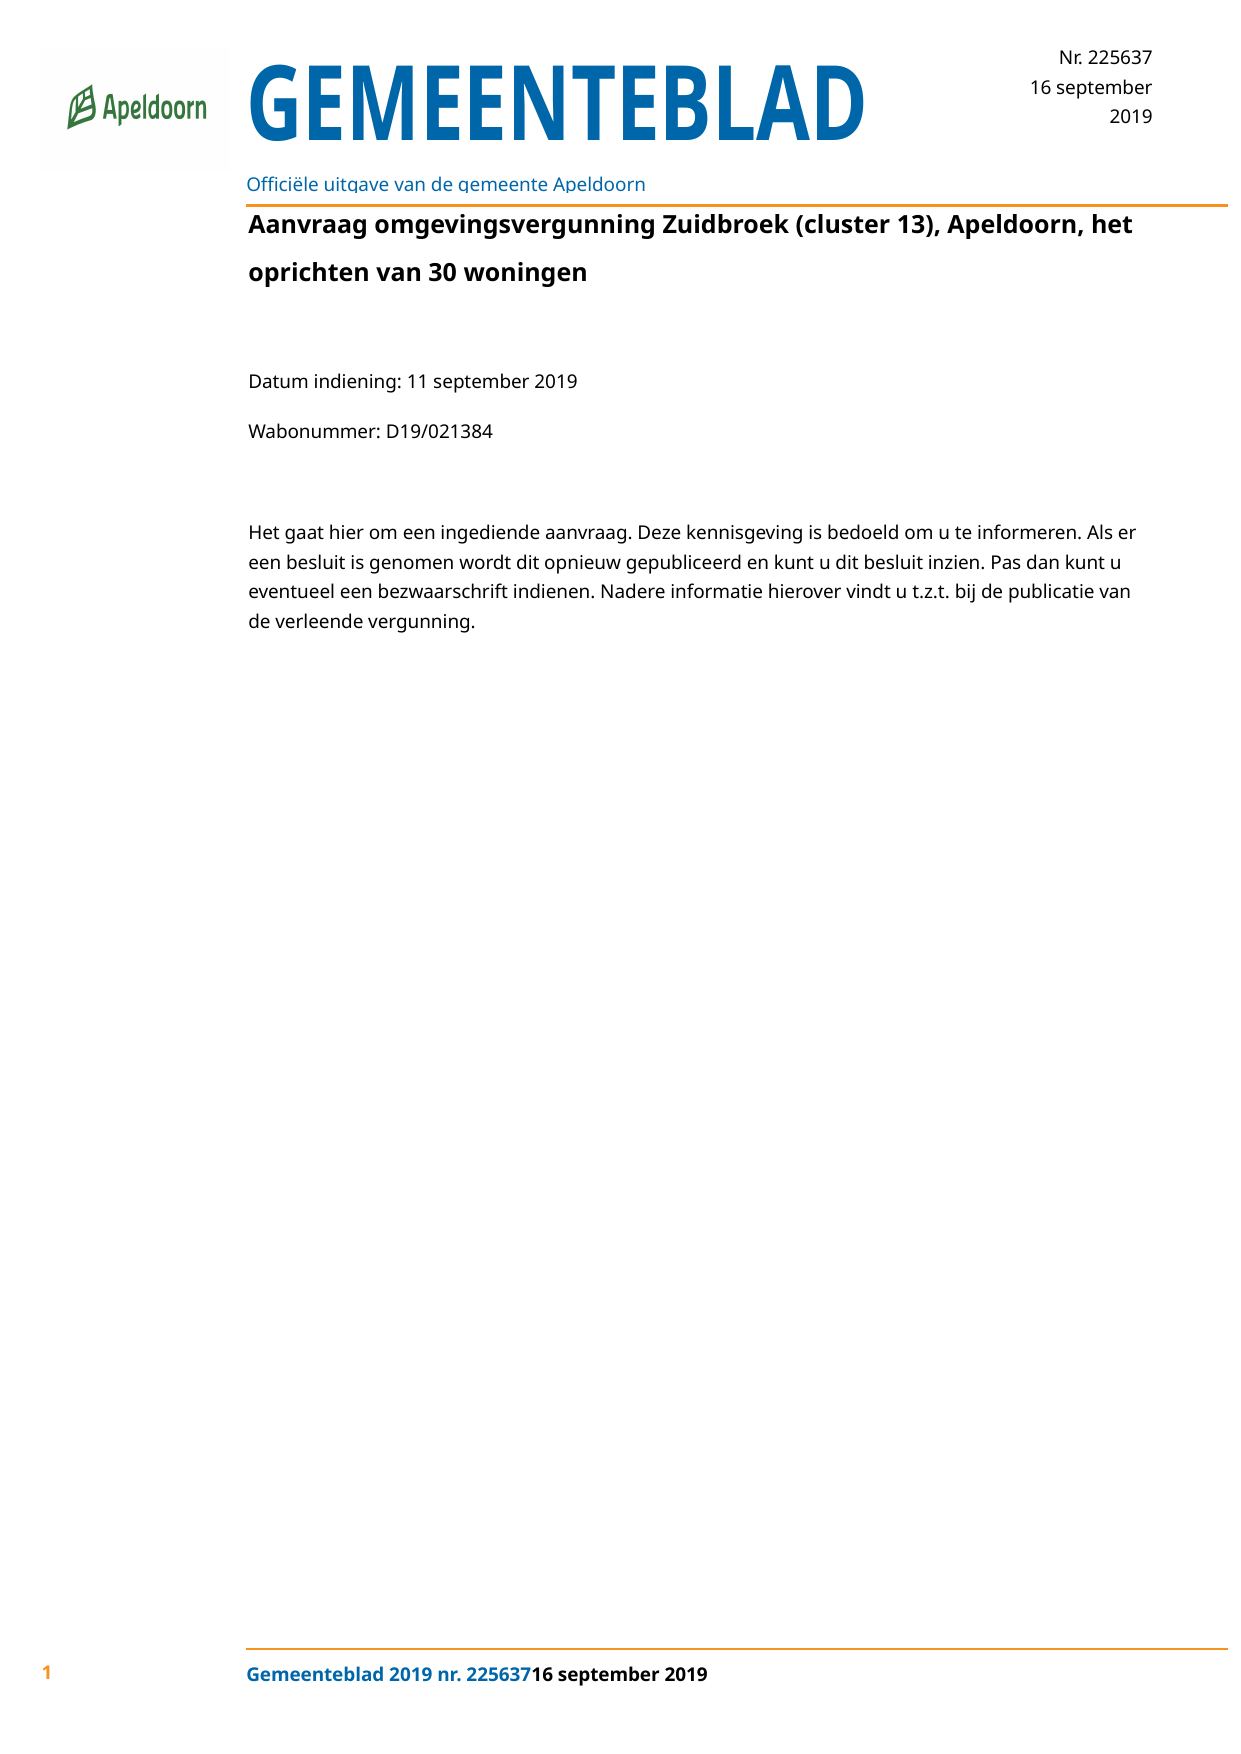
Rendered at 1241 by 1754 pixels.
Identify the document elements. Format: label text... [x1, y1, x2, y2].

text Datum indiening: 11 september 2019 [248, 368, 1152, 394]
text Aanvraag omgevingsvergunning Zuidbroek (cluster 13), Apeldoorn, het oprichten van 30 woningen [248, 207, 1152, 288]
text Wabonummer: D19/021384 [248, 419, 1152, 444]
picture [41, 47, 231, 172]
text Het gaat hier om een ingediende aanvraag. Deze kennisgeving is bedoeld om u te informeren. Als er een besluit is genomen wordt dit opnieuw gepubliceerd en kunt u dit besluit inzien. Pas dan kunt u eventueel een bezwaarschrift indienen. Nadere informatie hierover vindt u t.z.t. bij de publicatie van de verleende vergunning. [248, 519, 1152, 634]
